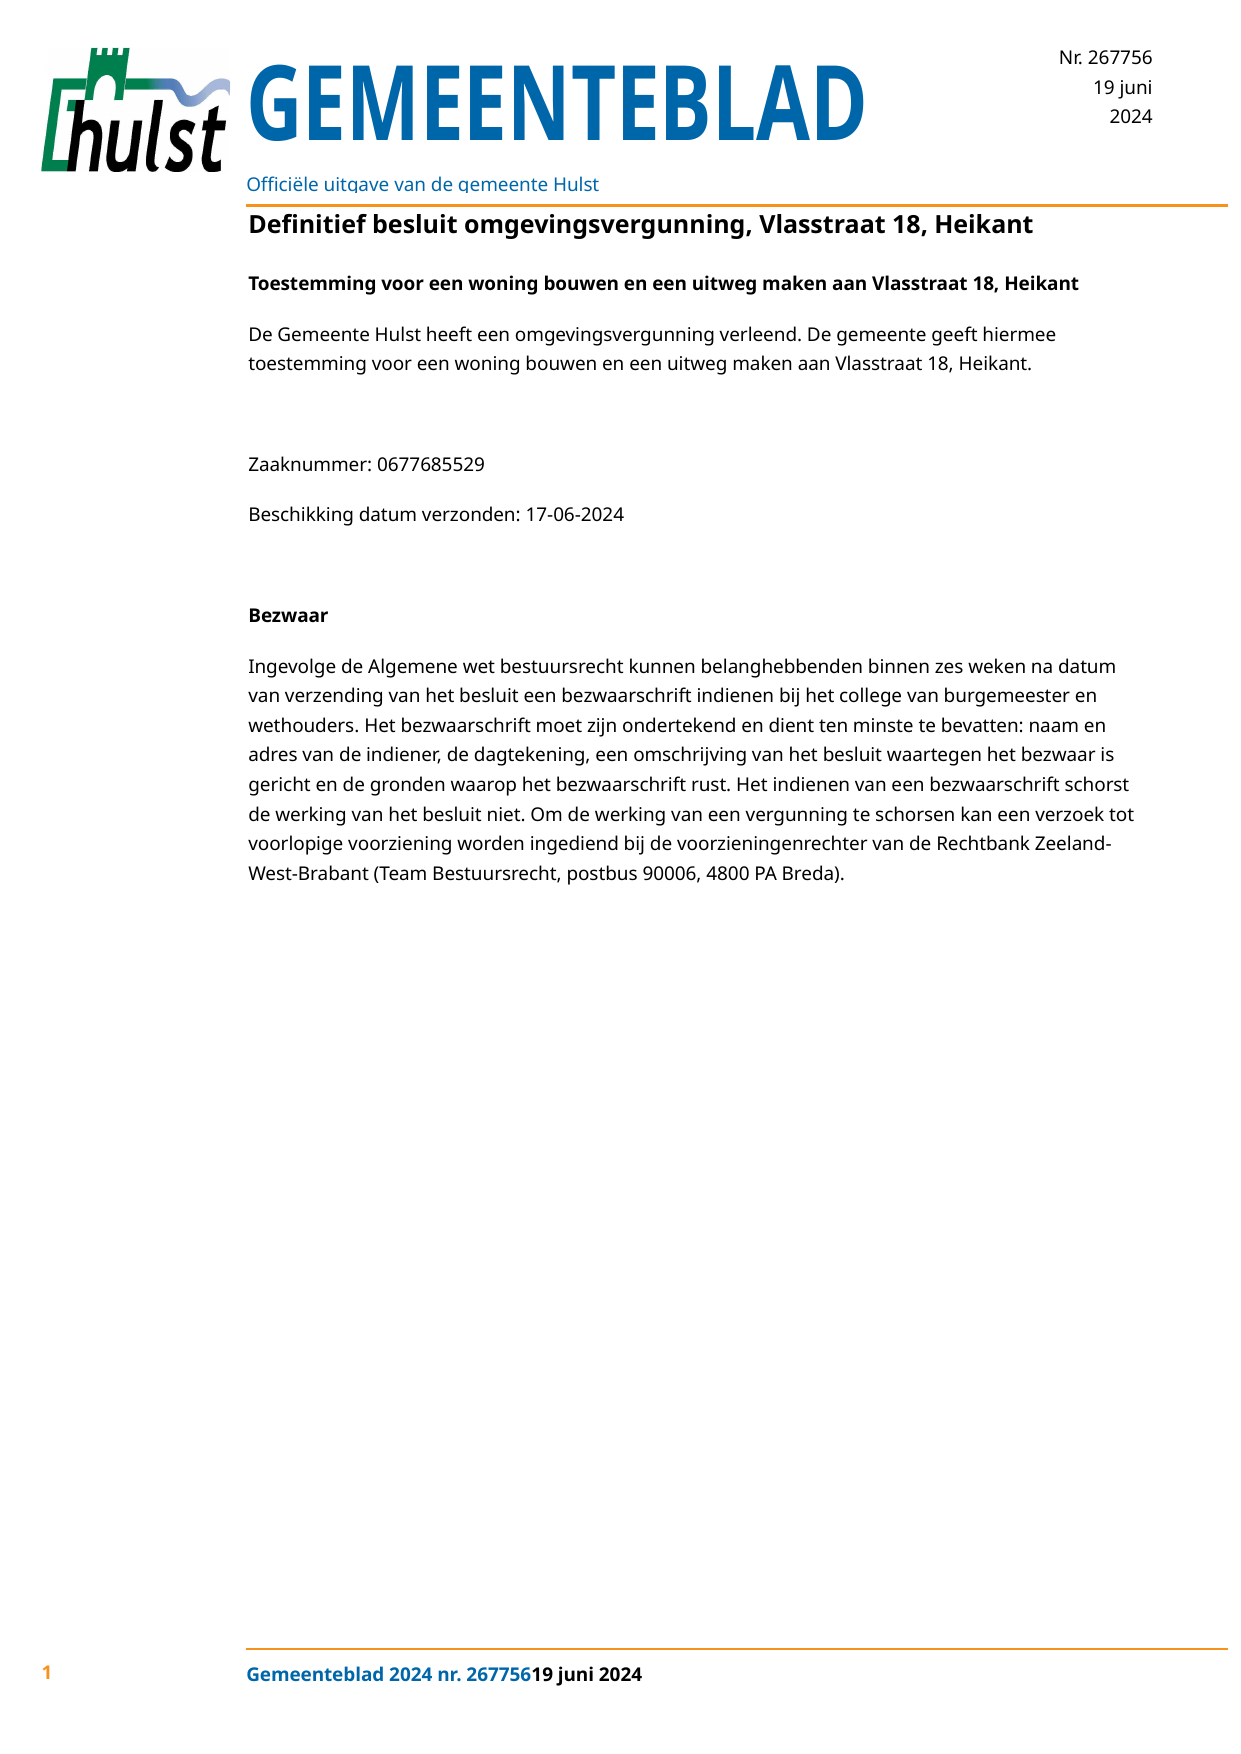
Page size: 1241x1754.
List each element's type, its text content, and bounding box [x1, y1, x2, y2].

text Bezwaar [248, 602, 1152, 628]
text Ingevolge de Algemene wet bestuursrecht kunnen belanghebbenden binnen zes weken na datum van verzending van het besluit een bezwaarschrift indienen bij het college van burgemeester en wethouders. Het bezwaarschrift moet zijn ondertekend en dient ten minste te bevatten: naam en adres van de indiener, de dagtekening, een omschrijving van het besluit waartegen het bezwaar is gericht en de gronden waarop het bezwaarschrift rust. Het indienen van een bezwaarschrift schorst de werking van het besluit niet. Om de werking van een vergunning te schorsen kan een verzoek tot voorlopige voorziening worden ingediend bij de voorzieningenrechter van de Rechtbank Zeeland-West-Brabant (Team Bestuursrecht, postbus 90006, 4800 PA Breda). [248, 653, 1152, 886]
text Zaaknummer: 0677685529 [248, 451, 1152, 477]
text Toestemming voor een woning bouwen en een uitweg maken aan Vlasstraat 18, Heikant [248, 270, 1152, 296]
text Beschikking datum verzonden: 17-06-2024 [248, 502, 1152, 527]
text Definitief besluit omgevingsvergunning, Vlasstraat 18, Heikant [248, 207, 1152, 241]
picture [41, 47, 231, 172]
text De Gemeente Hulst heeft een omgevingsvergunning verleend. De gemeente geeft hiermee toestemming voor een woning bouwen en een uitweg maken aan Vlasstraat 18, Heikant. [248, 321, 1152, 376]
